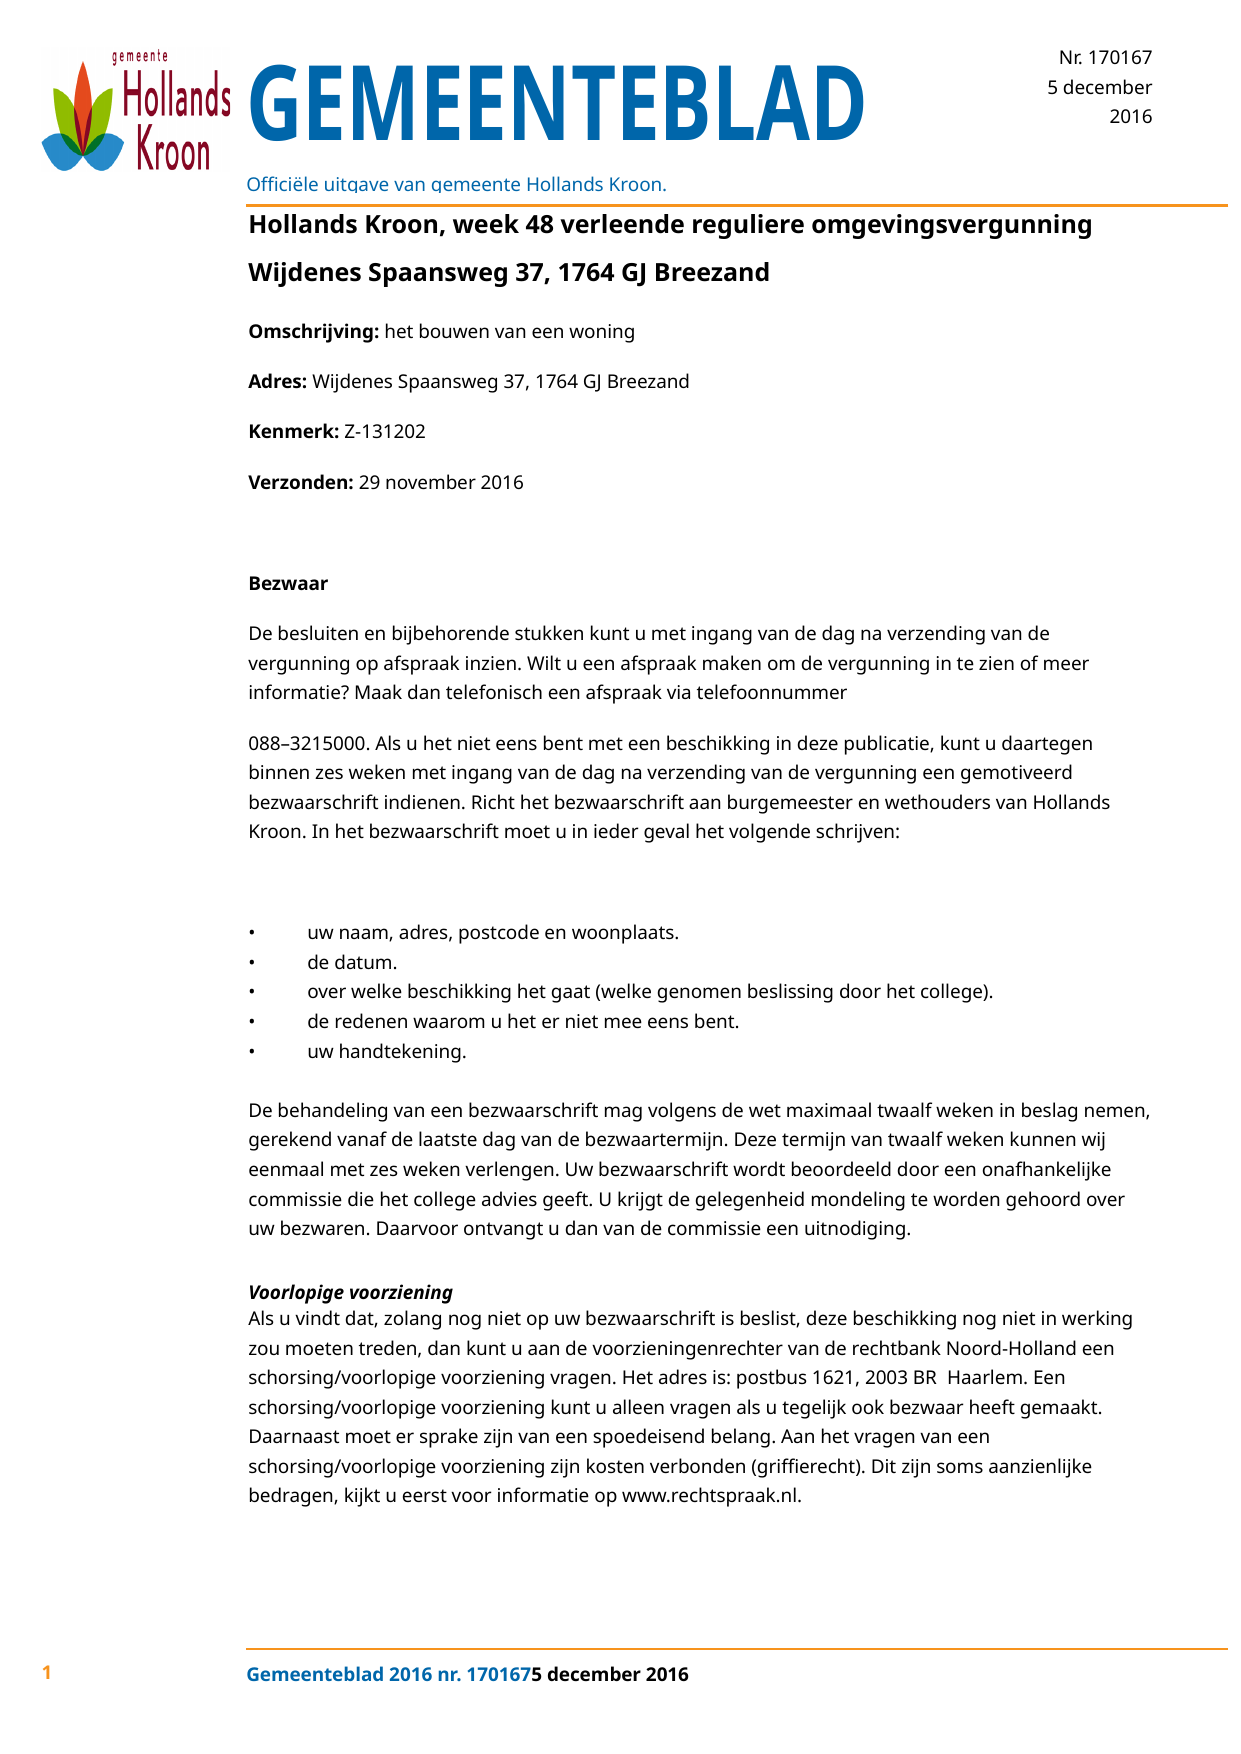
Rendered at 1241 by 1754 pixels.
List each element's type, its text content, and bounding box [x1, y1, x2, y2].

text Omschrijving: het bouwen van een woning [248, 318, 1152, 344]
list over welke beschikking het gaat (welke genomen beslissing door het college). [248, 979, 1152, 1004]
text Bezwaar [248, 570, 1152, 596]
text 088–3215000. Als u het niet eens bent met een beschikking in deze publicatie, kunt u daartegen binnen zes weken met ingang van de dag na verzending van de vergunning een gemotiveerd bezwaarschrift indienen. Richt het bezwaarschrift aan burgemeester en wethouders van Hollands Kroon. In het bezwaarschrift moet u in ieder geval het volgende schrijven: [248, 730, 1152, 844]
text Voorlopige voorziening [248, 1279, 1152, 1305]
list de redenen waarom u het er niet mee eens bent. [248, 1008, 1152, 1034]
picture [41, 47, 231, 172]
list de datum. [248, 949, 1152, 975]
text Kenmerk: Z-131202 [248, 419, 1152, 444]
text Als u vindt dat, zolang nog niet op uw bezwaarschrift is beslist, deze beschikking nog niet in werking zou moeten treden, dan kunt u aan de voorzieningenrechter van de rechtbank Noord-Holland een schorsing/voorlopige voorziening vragen. Het adres is: postbus 1621, 2003 BR Haarlem. Een schorsing/voorlopige voorziening kunt u alleen vragen als u tegelijk ook bezwaar heeft gemaakt. Daarnaast moet er sprake zijn van een spoedeisend belang. Aan het vragen van een schorsing/voorlopige voorziening zijn kosten verbonden (griffierecht). Dit zijn soms aanzienlijke bedragen, kijkt u eerst voor informatie op www.rechtspraak.nl. [248, 1305, 1152, 1508]
text De besluiten en bijbehorende stukken kunt u met ingang van de dag na verzending van de vergunning op afspraak inzien. Wilt u een afspraak maken om de vergunning in te zien of meer informatie? Maak dan telefonisch een afspraak via telefoonnummer [248, 620, 1152, 705]
list uw handtekening. [248, 1038, 1152, 1064]
text De behandeling van een bezwaarschrift mag volgens de wet maximaal twaalf weken in beslag nemen, gerekend vanaf de laatste dag van de bezwaartermijn. Deze termijn van twaalf weken kunnen wij eenmaal met zes weken verlengen. Uw bezwaarschrift wordt beoordeeld door een onafhankelijke commissie die het college advies geeft. U krijgt de gelegenheid mondeling te worden gehoord over uw bezwaren. Daarvoor ontvangt u dan van de commissie een uitnodiging. [248, 1097, 1152, 1241]
text Hollands Kroon, week 48 verleende reguliere omgevingsvergunning Wijdenes Spaansweg 37, 1764 GJ Breezand [248, 207, 1152, 288]
text Adres: Wijdenes Spaansweg 37, 1764 GJ Breezand [248, 368, 1152, 394]
text Verzonden: 29 november 2016 [248, 469, 1152, 495]
list uw naam, adres, postcode en woonplaats. [248, 919, 1152, 945]
